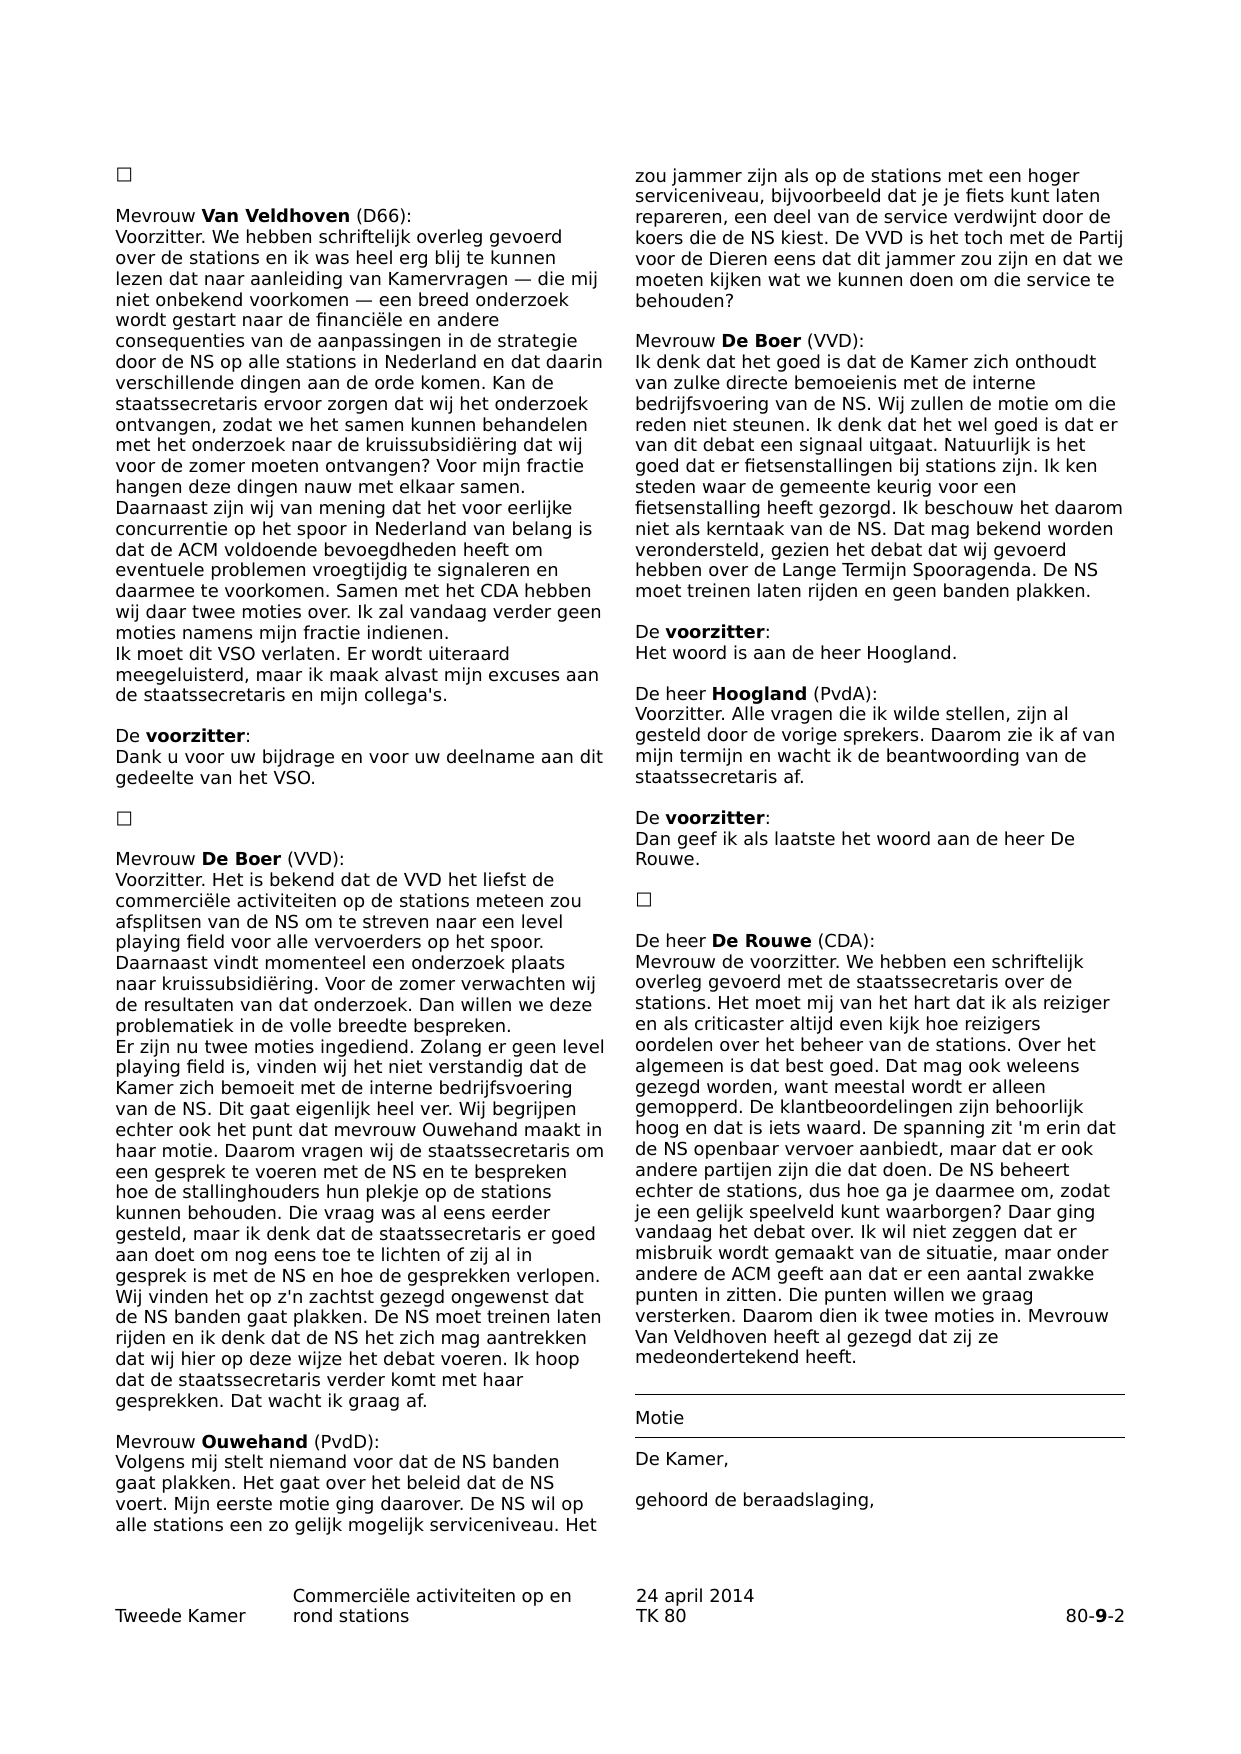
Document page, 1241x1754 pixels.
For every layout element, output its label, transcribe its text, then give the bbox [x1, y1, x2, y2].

text Dank u voor uw bijdrage en voor uw deelname aan dit gedeelte van het VSO. [115, 747, 605, 788]
text Dan geef ik als laatste het woord aan de heer De Rouwe. [635, 828, 1125, 870]
text Voorzitter. Het is bekend dat de VVD het liefst de commerciële activiteiten op de stations meteen zou afsplitsen van de NS om te streven naar een level playing field voor alle vervoerders op het spoor. Daarnaast vindt momenteel een onderzoek plaats naar kruissubsidiëring. Voor de zomer verwachten wij de resultaten van dat onderzoek. Dan willen we deze problematiek in de volle breedte bespreken. [115, 870, 605, 1036]
text ⬜ [635, 890, 1125, 911]
text gehoord de beraadslaging, [635, 1489, 1125, 1510]
text Ik moet dit VSO verlaten. Er wordt uiteraard meegeluisterd, maar ik maak alvast mijn excuses aan de staatssecretaris en mijn collega's. [115, 643, 605, 706]
text Voorzitter. We hebben schriftelijk overleg gevoerd over de stations en ik was heel erg blij te kunnen lezen dat naar aanleiding van Kamervragen — die mij niet onbekend voorkomen — een breed onderzoek wordt gestart naar de financiële en andere consequenties van de aanpassingen in de strategie door de NS op alle stations in Nederland en dat daarin verschillende dingen aan de orde komen. Kan de staatssecretaris ervoor zorgen dat wij het onderzoek ontvangen, zodat we het samen kunnen behandelen met het onderzoek naar de kruissubsidiëring dat wij voor de zomer moeten ontvangen? Voor mijn fractie hangen deze dingen nauw met elkaar samen. [115, 227, 605, 498]
text Mevrouw Ouwehand (PvdD): [115, 1431, 605, 1452]
text Mevrouw Van Veldhoven (D66): [115, 206, 605, 227]
text De voorzitter: [115, 726, 605, 747]
text De voorzitter: [635, 622, 1125, 643]
text De heer Hoogland (PvdA): [635, 683, 1125, 704]
text Het woord is aan de heer Hoogland. [635, 643, 1125, 663]
text Motie [635, 1408, 1125, 1429]
text Daarnaast zijn wij van mening dat het voor eerlijke concurrentie op het spoor in Nederland van belang is dat de ACM voldoende bevoegdheden heeft om eventuele problemen vroegtijdig te signaleren en daarmee te voorkomen. Samen met het CDA hebben wij daar twee moties over. Ik zal vandaag verder geen moties namens mijn fractie indienen. [115, 498, 605, 643]
text Voorzitter. Alle vragen die ik wilde stellen, zijn al gesteld door de vorige sprekers. Daarom zie ik af van mijn termijn en wacht ik de beantwoording van de staatssecretaris af. [635, 704, 1125, 787]
text Er zijn nu twee moties ingediend. Zolang er geen level playing field is, vinden wij het niet verstandig dat de Kamer zich bemoeit met de interne bedrijfsvoering van de NS. Dit gaat eigenlijk heel ver. Wij begrijpen echter ook het punt dat mevrouw Ouwehand maakt in haar motie. Daarom vragen wij de staatssecretaris om een gesprek te voeren met de NS en te bespreken hoe de stallinghouders hun plekje op de stations kunnen behouden. Die vraag was al eens eerder gesteld, maar ik denk dat de staatssecretaris er goed aan doet om nog eens toe te lichten of zij al in gesprek is met de NS en hoe de gesprekken verlopen. Wij vinden het op z'n zachtst gezegd ongewenst dat de NS banden gaat plakken. De NS moet treinen laten rijden en ik denk dat de NS het zich mag aantrekken dat wij hier op deze wijze het debat voeren. Ik hoop dat de staatssecretaris verder komt met haar gesprekken. Dat wacht ik graag af. [115, 1036, 605, 1411]
text Mevrouw De Boer (VVD): [115, 849, 605, 870]
text Ik denk dat het goed is dat de Kamer zich onthoudt van zulke directe bemoeienis met de interne bedrijfsvoering van de NS. Wij zullen de motie om die reden niet steunen. Ik denk dat het wel goed is dat er van dit debat een signaal uitgaat. Natuurlijk is het goed dat er fietsenstallingen bij stations zijn. Ik ken steden waar de gemeente keurig voor een fietsenstalling heeft gezorgd. Ik beschouw het daarom niet als kerntaak van de NS. Dat mag bekend worden verondersteld, gezien het debat dat wij gevoerd hebben over de Lange Termijn Spooragenda. De NS moet treinen laten rijden en geen banden plakken. [635, 352, 1125, 602]
text ⬜ [115, 165, 605, 186]
text Mevrouw de voorzitter. We hebben een schriftelijk overleg gevoerd met de staatssecretaris over de stations. Het moet mij van het hart dat ik als reiziger en als criticaster altijd even kijk hoe reizigers oordelen over het beheer van de stations. Over het algemeen is dat best goed. Dat mag ook weleens gezegd worden, want meestal wordt er alleen gemopperd. De klantbeoordelingen zijn behoorlijk hoog en dat is iets waard. De spanning zit 'm erin dat de NS openbaar vervoer aanbiedt, maar dat er ook andere partijen zijn die dat doen. De NS beheert echter de stations, dus hoe ga je daarmee om, zodat je een gelijk speelveld kunt waarborgen? Daar ging vandaag het debat over. Ik wil niet zeggen dat er misbruik wordt gemaakt van de situatie, maar onder andere de ACM geeft aan dat er een aantal zwakke punten in zitten. Die punten willen we graag versterken. Daarom dien ik twee moties in. Mevrouw Van Veldhoven heeft al gezegd dat zij ze medeondertekend heeft. [635, 951, 1125, 1368]
text zou jammer zijn als op de stations met een hoger serviceniveau, bijvoorbeeld dat je je fiets kunt laten repareren, een deel van de service verdwijnt door de koers die de NS kiest. De VVD is het toch met de Partij voor de Dieren eens dat dit jammer zou zijn en dat we moeten kijken wat we kunnen doen om die service te behouden? [635, 165, 1125, 311]
text De Kamer, [635, 1449, 1125, 1469]
text Mevrouw De Boer (VVD): [635, 331, 1125, 352]
text Volgens mij stelt niemand voor dat de NS banden gaat plakken. Het gaat over het beleid dat de NS voert. Mijn eerste motie ging daarover. De NS wil op alle stations een zo gelijk mogelijk serviceniveau. Het [115, 1452, 605, 1536]
text De heer De Rouwe (CDA): [635, 931, 1125, 951]
text ⬜ [115, 808, 605, 829]
text De voorzitter: [635, 807, 1125, 828]
